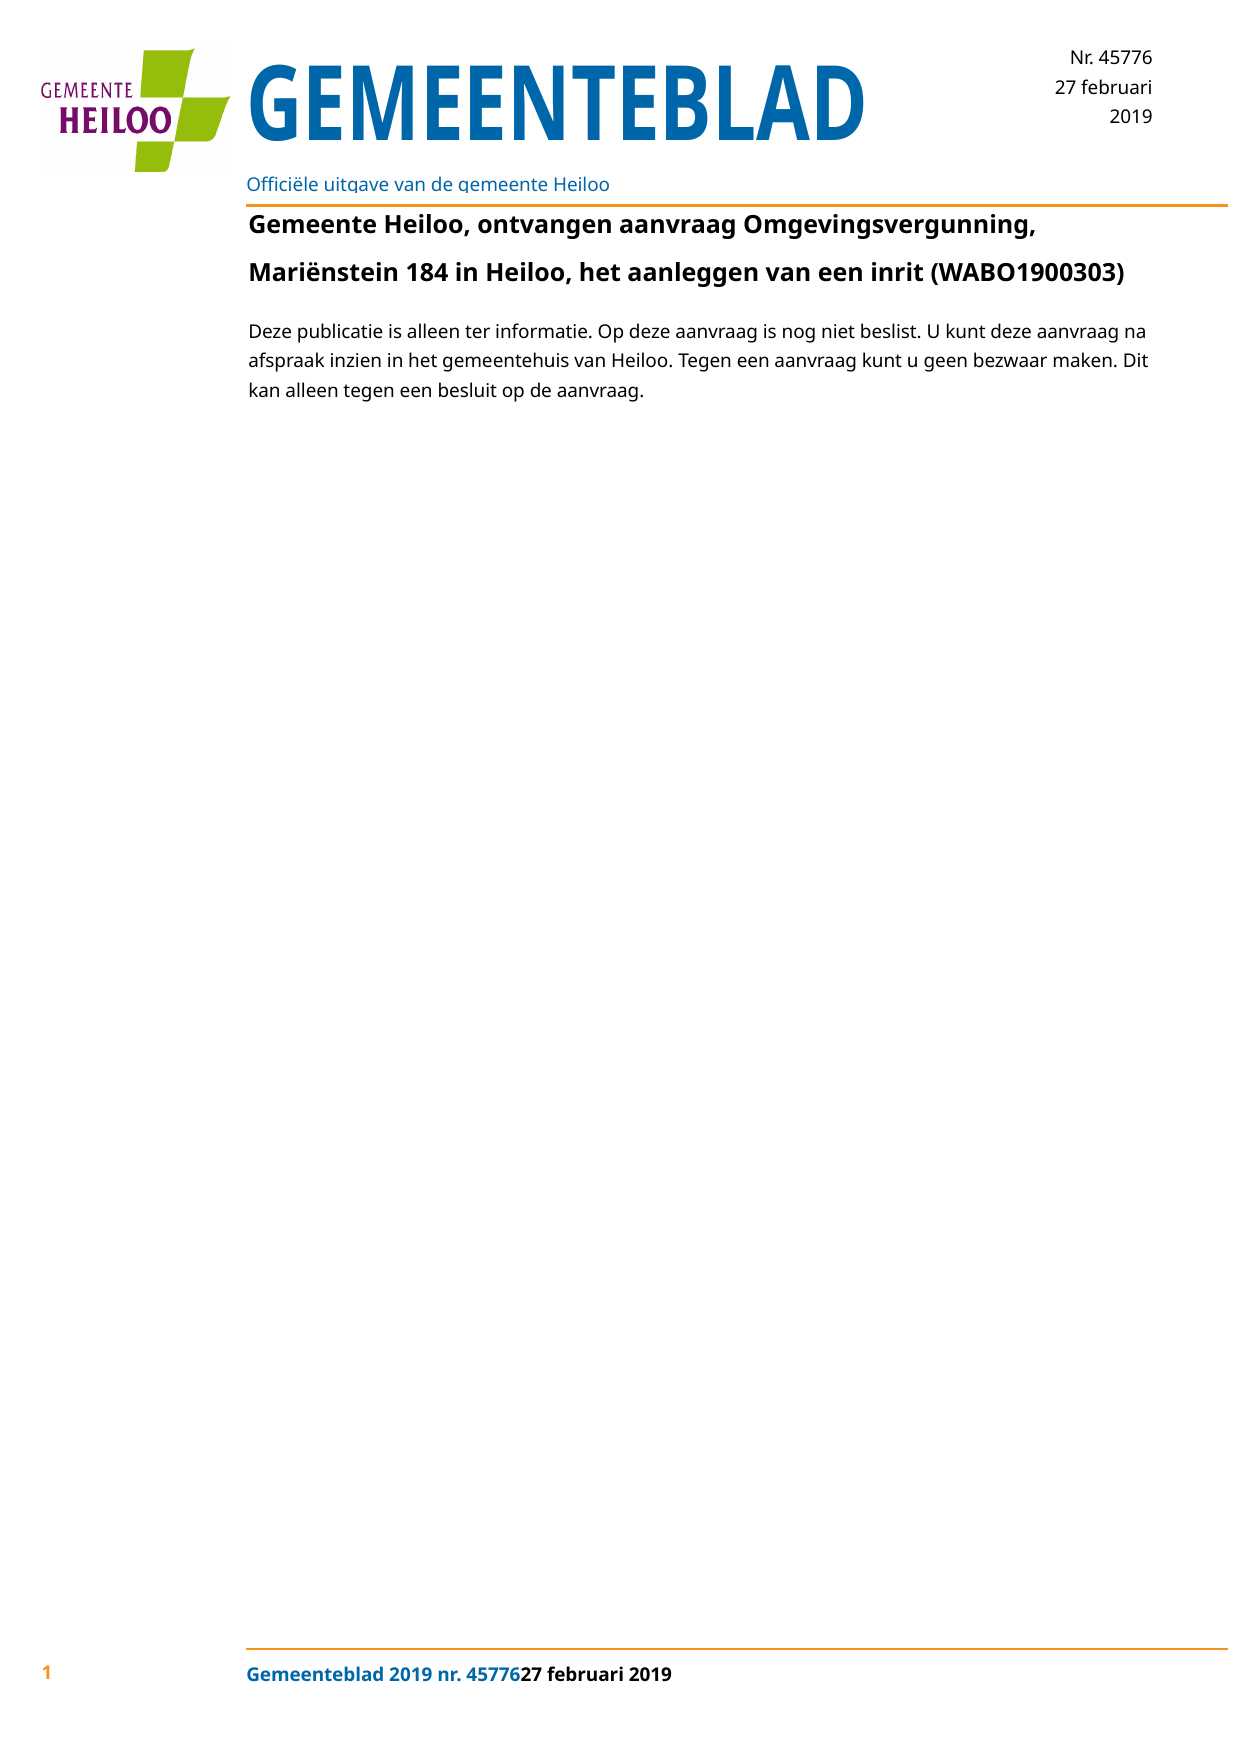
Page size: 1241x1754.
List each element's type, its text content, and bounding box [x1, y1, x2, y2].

text Deze publicatie is alleen ter informatie. Op deze aanvraag is nog niet beslist. U kunt deze aanvraag na afspraak inzien in het gemeentehuis van Heiloo. Tegen een aanvraag kunt u geen bezwaar maken. Dit kan alleen tegen een besluit op de aanvraag. [248, 318, 1152, 403]
text Gemeente Heiloo, ontvangen aanvraag Omgevingsvergunning, Mariënstein 184 in Heiloo, het aanleggen van een inrit (WABO1900303) [248, 207, 1152, 288]
picture [41, 47, 231, 172]
